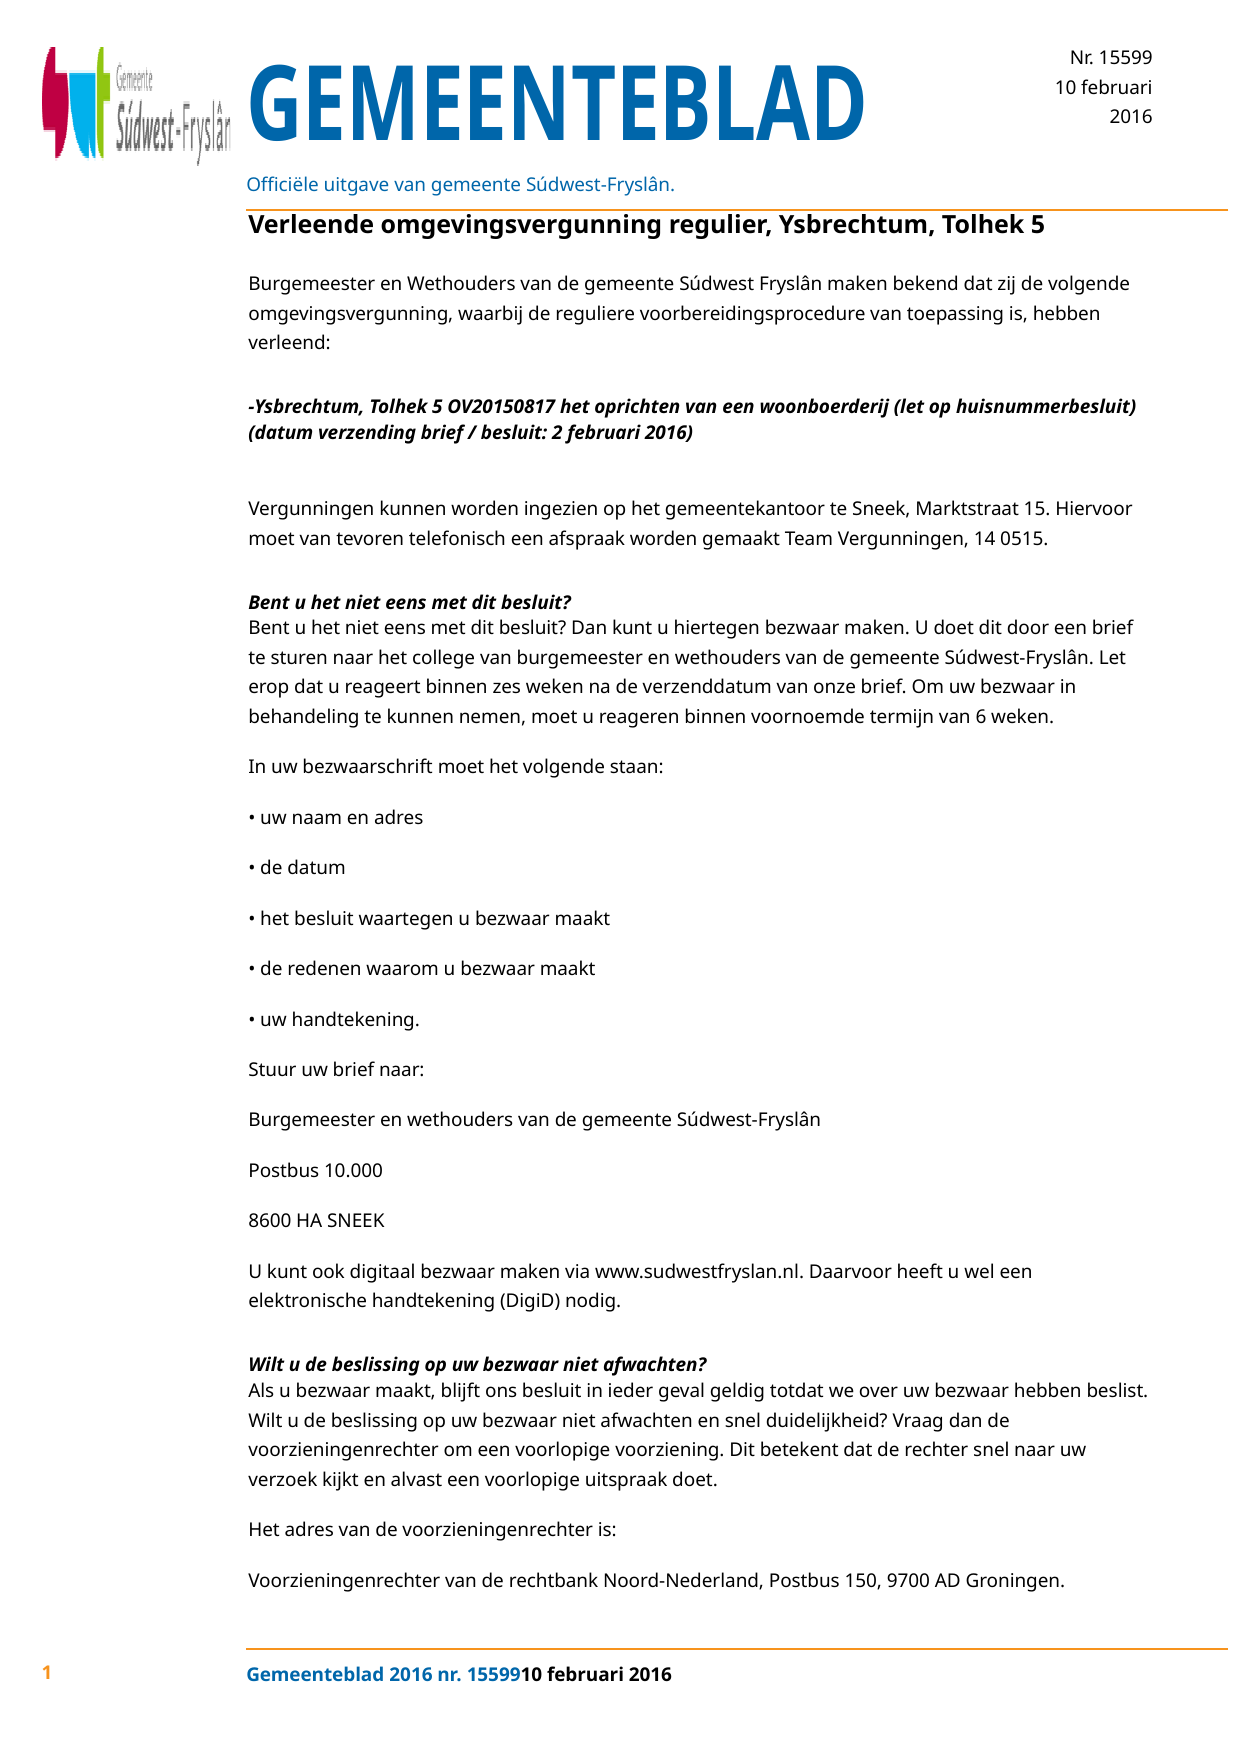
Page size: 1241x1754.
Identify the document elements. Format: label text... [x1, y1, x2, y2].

text • uw naam en adres [248, 804, 1152, 830]
text -Ysbrechtum, Tolhek 5 OV20150817 het oprichten van een woonboerderij (let op huisnummerbesluit) (datum verzending brief / besluit: 2 februari 2016) [248, 393, 1152, 445]
text Vergunningen kunnen worden ingezien op het gemeentekantoor te Sneek, Marktstraat 15. Hiervoor moet van tevoren telefonisch een afspraak worden gemaakt Team Vergunningen, 14 0515. [248, 495, 1152, 551]
text Postbus 10.000 [248, 1157, 1152, 1183]
text • het besluit waartegen u bezwaar maakt [248, 905, 1152, 931]
text • de datum [248, 854, 1152, 880]
text Bent u het niet eens met dit besluit? Dan kunt u hiertegen bezwaar maken. U doet dit door een brief te sturen naar het college van burgemeester en wethouders van de gemeente Súdwest-Fryslân. Let erop dat u reageert binnen zes weken na de verzenddatum van onze brief. Om uw bezwaar in behandeling te kunnen nemen, moet u reageren binnen voornoemde termijn van 6 weken. [248, 614, 1152, 729]
text 8600 HA SNEEK [248, 1207, 1152, 1233]
text • uw handtekening. [248, 1006, 1152, 1032]
text Bent u het niet eens met dit besluit? [248, 589, 1152, 614]
text Wilt u de beslissing op uw bezwaar niet afwachten? [248, 1351, 1152, 1377]
text Het adres van de voorzieningenrechter is: [248, 1516, 1152, 1542]
text In uw bezwaarschrift moet het volgende staan: [248, 754, 1152, 779]
text Verleende omgevingsvergunning regulier, Ysbrechtum, Tolhek 5 [248, 211, 1152, 241]
text Voorzieningenrechter van de rechtbank Noord-Nederland, Postbus 150, 9700 AD Groningen. [248, 1567, 1152, 1592]
text Als u bezwaar maakt, blijft ons besluit in ieder geval geldig totdat we over uw bezwaar hebben beslist. Wilt u de beslissing op uw bezwaar niet afwachten en snel duidelijkheid? Vraag dan de voorzieningenrechter om een voorlopige voorziening. Dit betekent dat de rechter snel naar uw verzoek kijkt en alvast een voorlopige uitspraak doet. [248, 1377, 1152, 1492]
text Stuur uw brief naar: [248, 1056, 1152, 1082]
text Burgemeester en Wethouders van de gemeente Súdwest Fryslân maken bekend dat zij de volgende omgevingsvergunning, waarbij de reguliere voorbereidingsprocedure van toepassing is, hebben verleend: [248, 270, 1152, 355]
text • de redenen waarom u bezwaar maakt [248, 955, 1152, 981]
text U kunt ook digitaal bezwaar maken via www.sudwestfryslan.nl. Daarvoor heeft u wel een elektronische handtekening (DigiD) nodig. [248, 1258, 1152, 1313]
picture [41, 47, 231, 172]
text Burgemeester en wethouders van de gemeente Súdwest-Fryslân [248, 1107, 1152, 1132]
